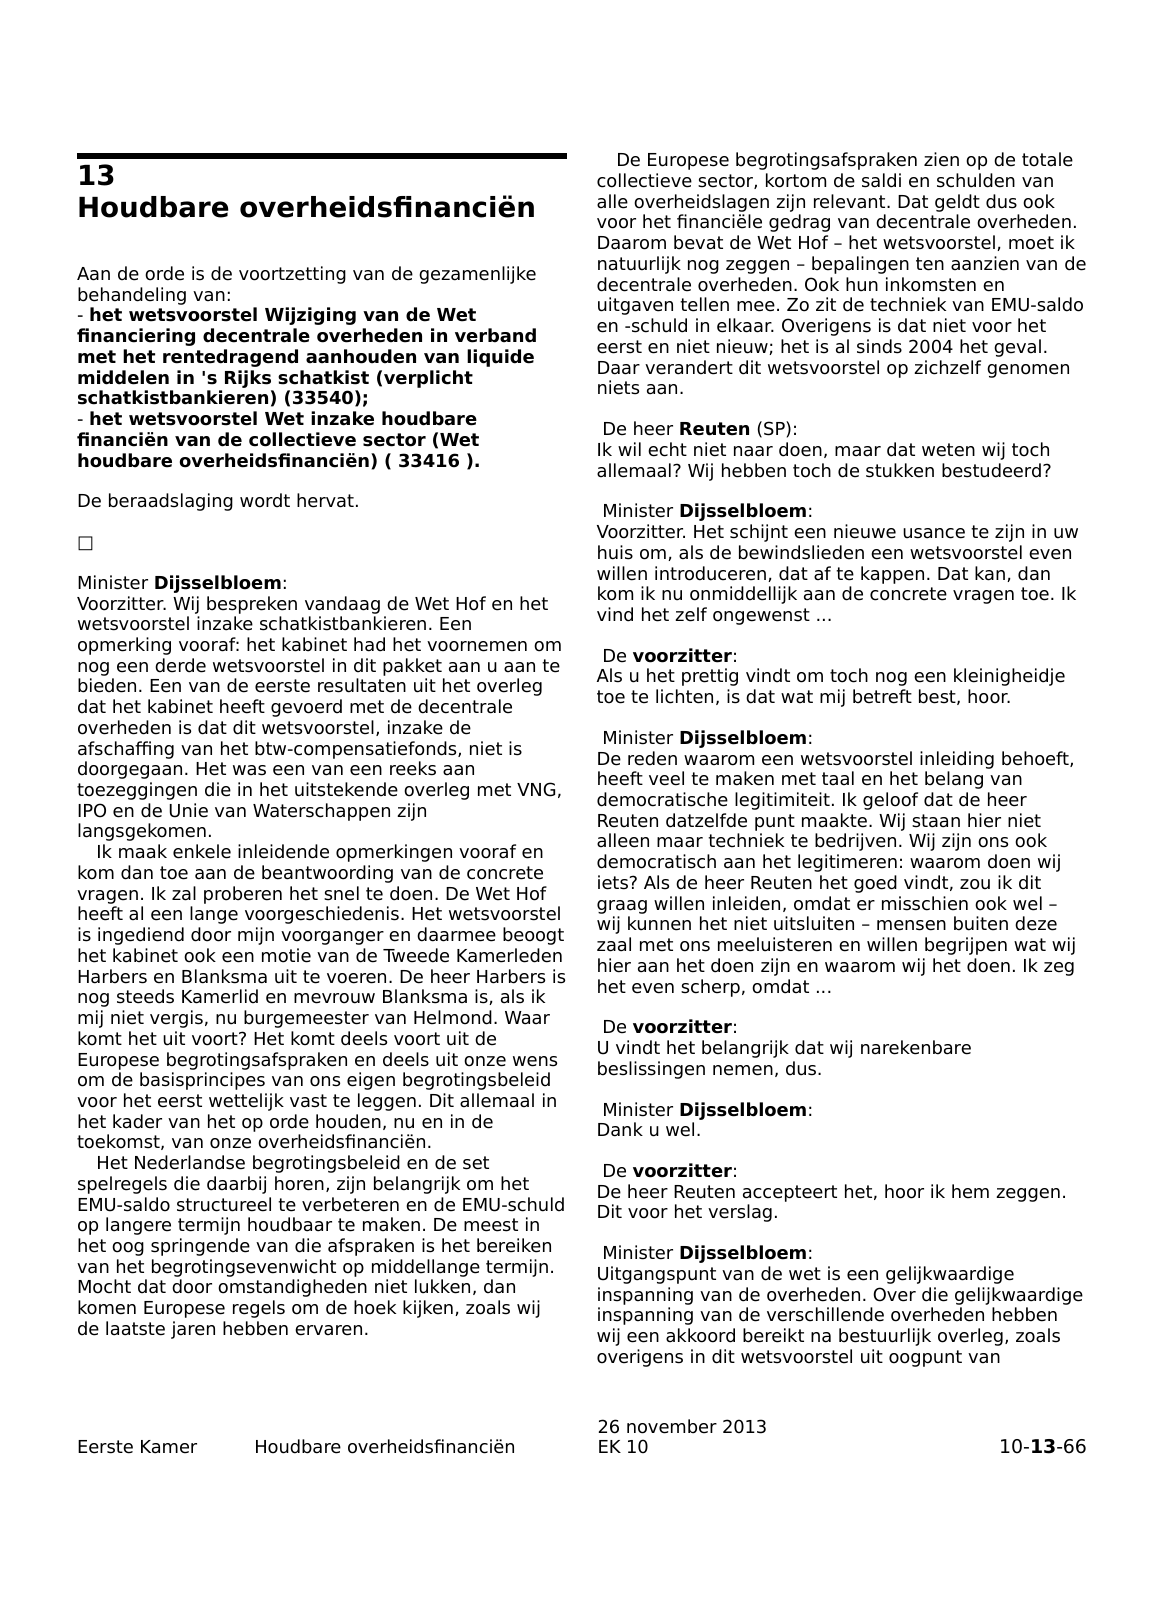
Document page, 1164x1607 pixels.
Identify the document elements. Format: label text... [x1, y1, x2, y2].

text De voorzitter: [596, 646, 1087, 666]
text Voorzitter. Wij bespreken vandaag de Wet Hof en het wetsvoorstel inzake schatkistbankieren. Een opmerking vooraf: het kabinet had het voornemen om nog een derde wetsvoorstel in dit pakket aan u aan te bieden. Een van de eerste resultaten uit het overleg dat het kabinet heeft gevoerd met de decentrale overheden is dat dit wetsvoorstel, inzake de afschaffing van het btw-compensatiefonds, niet is doorgegaan. Het was een van een reeks aan toezeggingen die in het uitstekende overleg met VNG, IPO en de Unie van Waterschappen zijn langsgekomen. [77, 593, 567, 842]
text Minister Dijsselbloem: [596, 1099, 1087, 1120]
text Uitgangspunt van de wet is een gelijkwaardige inspanning van de overheden. Over die gelijkwaardige inspanning van de verschillende overheden hebben wij een akkoord bereikt na bestuurlijk overleg, zoals overigens in dit wetsvoorstel uit oogpunt van [596, 1264, 1087, 1367]
text Minister Dijsselbloem: [77, 573, 567, 593]
text De voorzitter: [596, 1017, 1087, 1038]
text De reden waarom een wetsvoorstel inleiding behoeft, heeft veel te maken met taal en het belang van democratische legitimiteit. Ik geloof dat de heer Reuten datzelfde punt maakte. Wij staan hier niet alleen maar techniek te bedrijven. Wij zijn ons ook democratisch aan het legitimeren: waarom doen wij iets? Als de heer Reuten het goed vindt, zou ik dit graag willen inleiden, omdat er misschien ook wel – wij kunnen het niet uitsluiten – mensen buiten deze zaal met ons meeluisteren en willen begrijpen wat wij hier aan het doen zijn en waarom wij het doen. Ik zeg het even scherp, omdat ... [596, 748, 1087, 997]
text □ [77, 532, 567, 553]
text Als u het prettig vindt om toch nog een kleinigheidje toe te lichten, is dat wat mij betreft best, hoor. [596, 666, 1087, 708]
text Aan de orde is de voortzetting van de gezamenlijke behandeling van: [77, 264, 567, 305]
text De heer Reuten (SP): [596, 419, 1087, 440]
text Minister Dijsselbloem: [596, 501, 1087, 522]
text Voorzitter. Het schijnt een nieuwe usance te zijn in uw huis om, als de bewindslieden een wetsvoorstel even willen introduceren, dat af te kappen. Dat kan, dan kom ik nu onmiddellijk aan de concrete vragen toe. Ik vind het zelf ongewenst ... [596, 522, 1087, 626]
text De Europese begrotingsafspraken zien op de totale collectieve sector, kortom de saldi en schulden van alle overheidslagen zijn relevant. Dat geldt dus ook voor het financiële gedrag van decentrale overheden. Daarom bevat de Wet Hof – het wetsvoorstel, moet ik natuurlijk nog zeggen – bepalingen ten aanzien van de decentrale overheden. Ook hun inkomsten en uitgaven tellen mee. Zo zit de techniek van EMU-saldo en -schuld in elkaar. Overigens is dat niet voor het eerst en niet nieuw; het is al sinds 2004 het geval. Daar verandert dit wetsvoorstel op zichzelf genomen niets aan. [596, 150, 1087, 399]
text De voorzitter: [596, 1161, 1087, 1182]
text U vindt het belangrijk dat wij narekenbare beslissingen nemen, dus. [596, 1038, 1087, 1079]
title 13 Houdbare overheidsfinanciën [77, 159, 567, 224]
text Ik maak enkele inleidende opmerkingen vooraf en kom dan toe aan de beantwoording van de concrete vragen. Ik zal proberen het snel te doen. De Wet Hof heeft al een lange voorgeschiedenis. Het wetsvoorstel is ingediend door mijn voorganger en daarmee beoogt het kabinet ook een motie van de Tweede Kamerleden Harbers en Blanksma uit te voeren. De heer Harbers is nog steeds Kamerlid en mevrouw Blanksma is, als ik mij niet vergis, nu burgemeester van Helmond. Waar komt het uit voort? Het komt deels voort uit de Europese begrotingsafspraken en deels uit onze wens om de basisprincipes van ons eigen begrotingsbeleid voor het eerst wettelijk vast te leggen. Dit allemaal in het kader van het op orde houden, nu en in de toekomst, van onze overheidsfinanciën. [77, 842, 567, 1153]
text Het Nederlandse begrotingsbeleid en de set spelregels die daarbij horen, zijn belangrijk om het EMU-saldo structureel te verbeteren en de EMU-schuld op langere termijn houdbaar te maken. De meest in het oog springende van die afspraken is het bereiken van het begrotingsevenwicht op middellange termijn. Mocht dat door omstandigheden niet lukken, dan komen Europese regels om de hoek kijken, zoals wij de laatste jaren hebben ervaren. [77, 1153, 567, 1339]
text Ik wil echt niet naar doen, maar dat weten wij toch allemaal? Wij hebben toch de stukken bestudeerd? [596, 440, 1087, 481]
text - het wetsvoorstel Wet inzake houdbare financiën van de collectieve sector (Wet houdbare overheidsfinanciën) ( 33416 ). [77, 409, 567, 471]
text De heer Reuten accepteert het, hoor ik hem zeggen. Dit voor het verslag. [596, 1182, 1087, 1223]
text Dank u wel. [596, 1120, 1087, 1141]
text De beraadslaging wordt hervat. [77, 491, 567, 512]
text Minister Dijsselbloem: [596, 1243, 1087, 1264]
text Minister Dijsselbloem: [596, 728, 1087, 748]
text - het wetsvoorstel Wijziging van de Wet financiering decentrale overheden in verband met het rentedragend aanhouden van liquide middelen in 's Rijks schatkist (verplicht schatkistbankieren) (33540); [77, 305, 567, 409]
